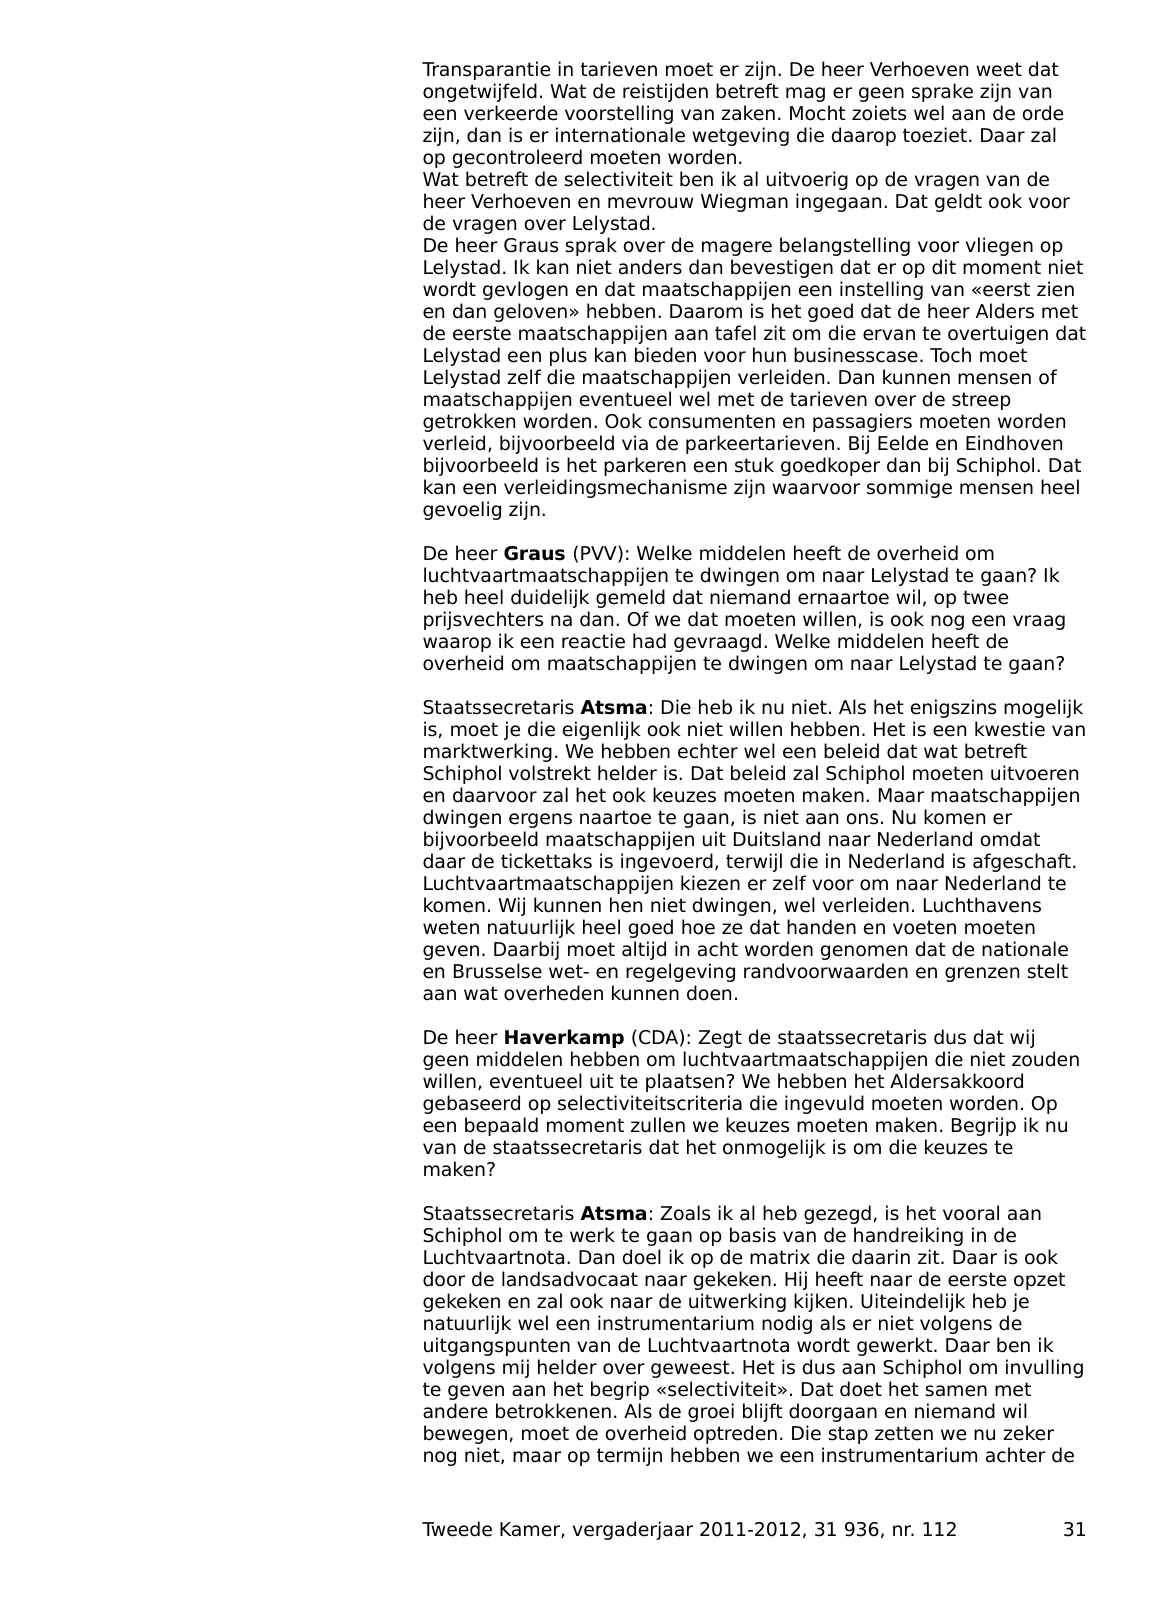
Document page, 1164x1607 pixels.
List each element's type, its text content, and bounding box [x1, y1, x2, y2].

text Wat betreft de selectiviteit ben ik al uitvoerig op de vragen van de heer Verhoeven en mevrouw Wiegman ingegaan. Dat geldt ook voor de vragen over Lelystad. [422, 169, 1087, 235]
text Staatssecretaris Atsma: Zoals ik al heb gezegd, is het vooral aan Schiphol om te werk te gaan op basis van de handreiking in de Luchtvaartnota. Dan doel ik op de matrix die daarin zit. Daar is ook door de landsadvocaat naar gekeken. Hij heeft naar de eerste opzet gekeken en zal ook naar de uitwerking kijken. Uiteindelijk heb je natuurlijk wel een instrumentarium nodig als er niet volgens de uitgangspunten van de Luchtvaartnota wordt gewerkt. Daar ben ik volgens mij helder over geweest. Het is dus aan Schiphol om invulling te geven aan het begrip «selectiviteit». Dat doet het samen met andere betrokkenen. Als de groei blijft doorgaan en niemand wil bewegen, moet de overheid optreden. Die stap zetten we nu zeker nog niet, maar op termijn hebben we een instrumentarium achter de [422, 1203, 1087, 1467]
text Staatssecretaris Atsma: Die heb ik nu niet. Als het enigszins mogelijk is, moet je die eigenlijk ook niet willen hebben. Het is een kwestie van marktwerking. We hebben echter wel een beleid dat wat betreft Schiphol volstrekt helder is. Dat beleid zal Schiphol moeten uitvoeren en daarvoor zal het ook keuzes moeten maken. Maar maatschappijen dwingen ergens naartoe te gaan, is niet aan ons. Nu komen er bijvoorbeeld maatschappijen uit Duitsland naar Nederland omdat daar de tickettaks is ingevoerd, terwijl die in Nederland is afgeschaft. Luchtvaartmaatschappijen kiezen er zelf voor om naar Nederland te komen. Wij kunnen hen niet dwingen, wel verleiden. Luchthavens weten natuurlijk heel goed hoe ze dat handen en voeten moeten geven. Daarbij moet altijd in acht worden genomen dat de nationale en Brusselse wet- en regelgeving randvoorwaarden en grenzen stelt aan wat overheden kunnen doen. [422, 697, 1087, 1004]
text Transparantie in tarieven moet er zijn. De heer Verhoeven weet dat ongetwijfeld. Wat de reistijden betreft mag er geen sprake zijn van een verkeerde voorstelling van zaken. Mocht zoiets wel aan de orde zijn, dan is er internationale wetgeving die daarop toeziet. Daar zal op gecontroleerd moeten worden. [422, 59, 1087, 169]
text De heer Haverkamp (CDA): Zegt de staatssecretaris dus dat wij geen middelen hebben om luchtvaartmaatschappijen die niet zouden willen, eventueel uit te plaatsen? We hebben het Aldersakkoord gebaseerd op selectiviteitscriteria die ingevuld moeten worden. Op een bepaald moment zullen we keuzes moeten maken. Begrijp ik nu van de staatssecretaris dat het onmogelijk is om die keuzes te maken? [422, 1027, 1087, 1181]
text De heer Graus (PVV): Welke middelen heeft de overheid om luchtvaartmaatschappijen te dwingen om naar Lelystad te gaan? Ik heb heel duidelijk gemeld dat niemand ernaartoe wil, op twee prijsvechters na dan. Of we dat moeten willen, is ook nog een vraag waarop ik een reactie had gevraagd. Welke middelen heeft de overheid om maatschappijen te dwingen om naar Lelystad te gaan? [422, 543, 1087, 675]
text De heer Graus sprak over de magere belangstelling voor vliegen op Lelystad. Ik kan niet anders dan bevestigen dat er op dit moment niet wordt gevlogen en dat maatschappijen een instelling van «eerst zien en dan geloven» hebben. Daarom is het goed dat de heer Alders met de eerste maatschappijen aan tafel zit om die ervan te overtuigen dat Lelystad een plus kan bieden voor hun businesscase. Toch moet Lelystad zelf die maatschappijen verleiden. Dan kunnen mensen of maatschappijen eventueel wel met de tarieven over de streep getrokken worden. Ook consumenten en passagiers moeten worden verleid, bijvoorbeeld via de parkeertarieven. Bij Eelde en Eindhoven bijvoorbeeld is het parkeren een stuk goedkoper dan bij Schiphol. Dat kan een verleidingsmechanisme zijn waarvoor sommige mensen heel gevoelig zijn. [422, 235, 1087, 521]
